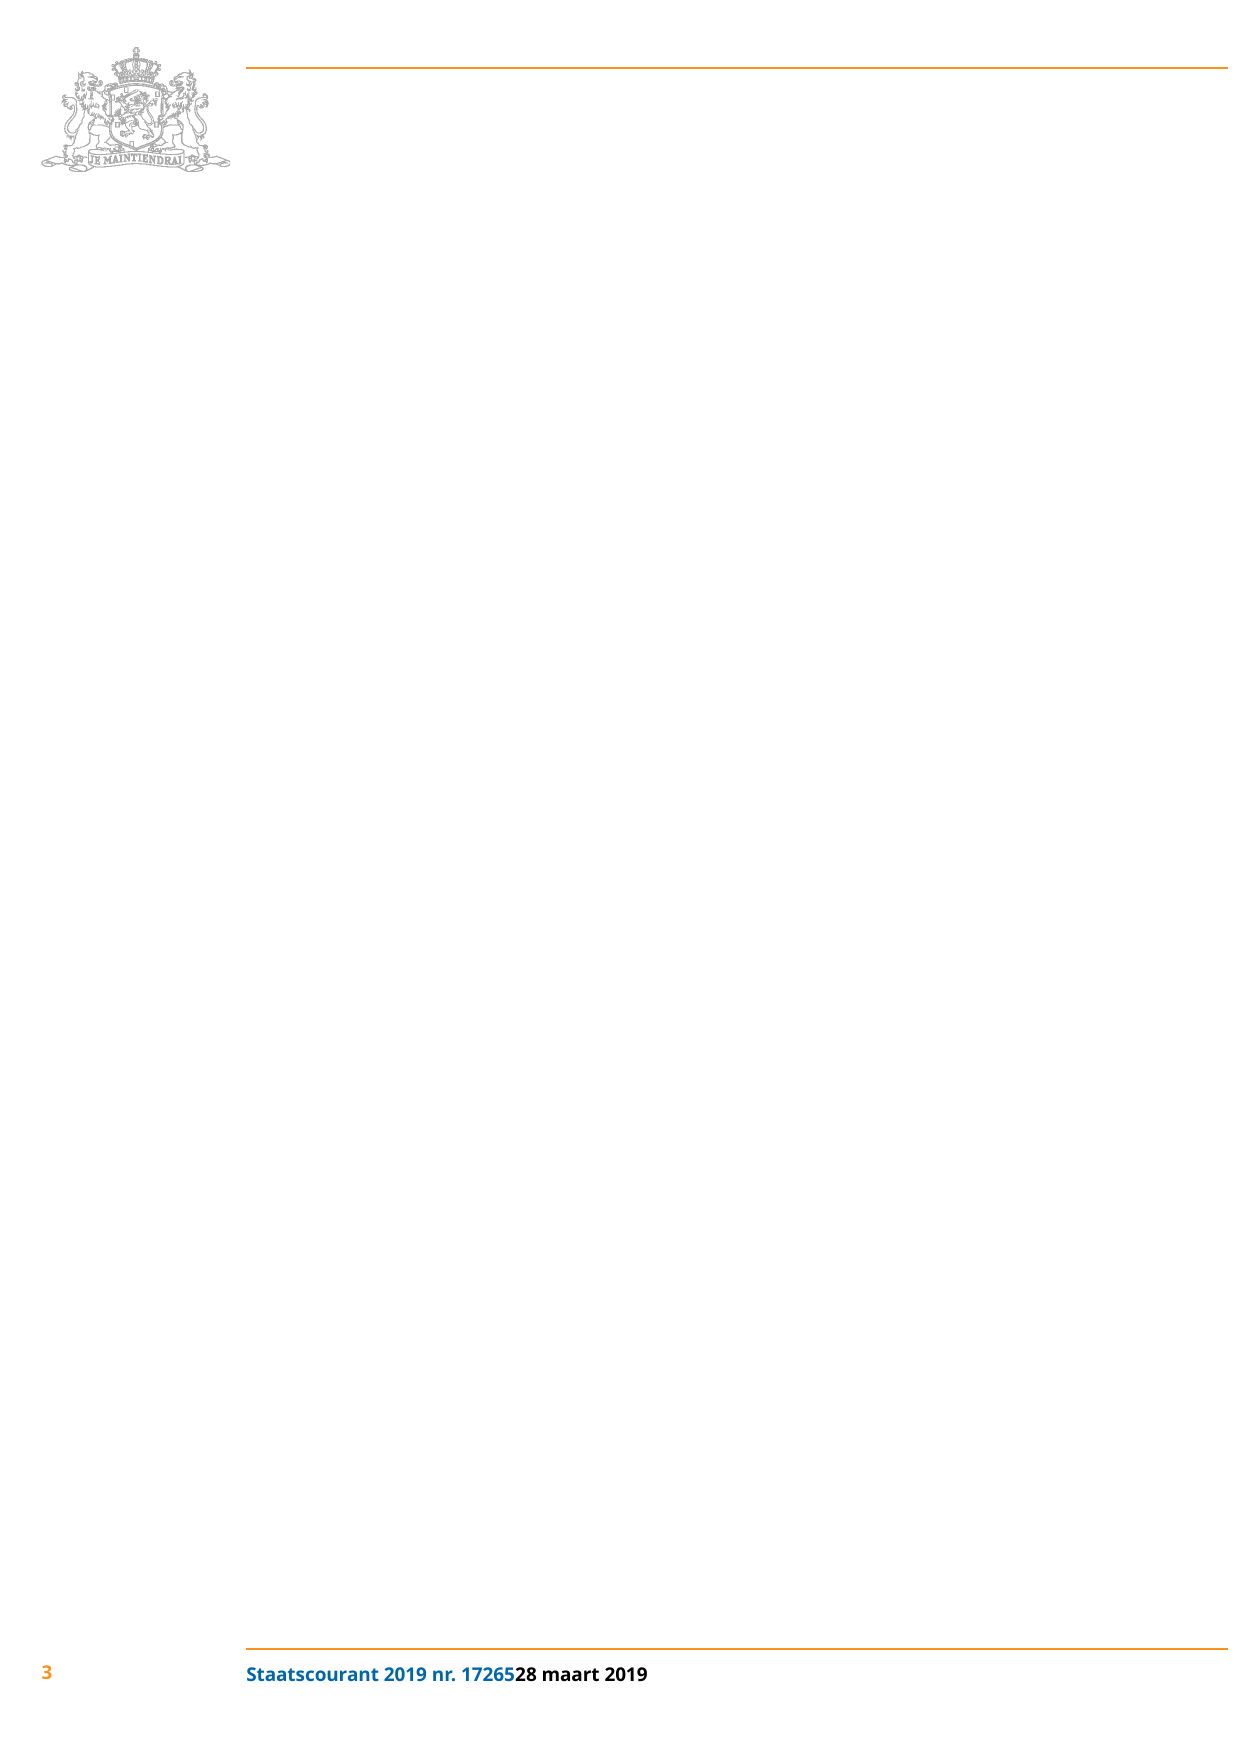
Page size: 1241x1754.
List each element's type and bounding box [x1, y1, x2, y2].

picture [41, 47, 231, 172]
